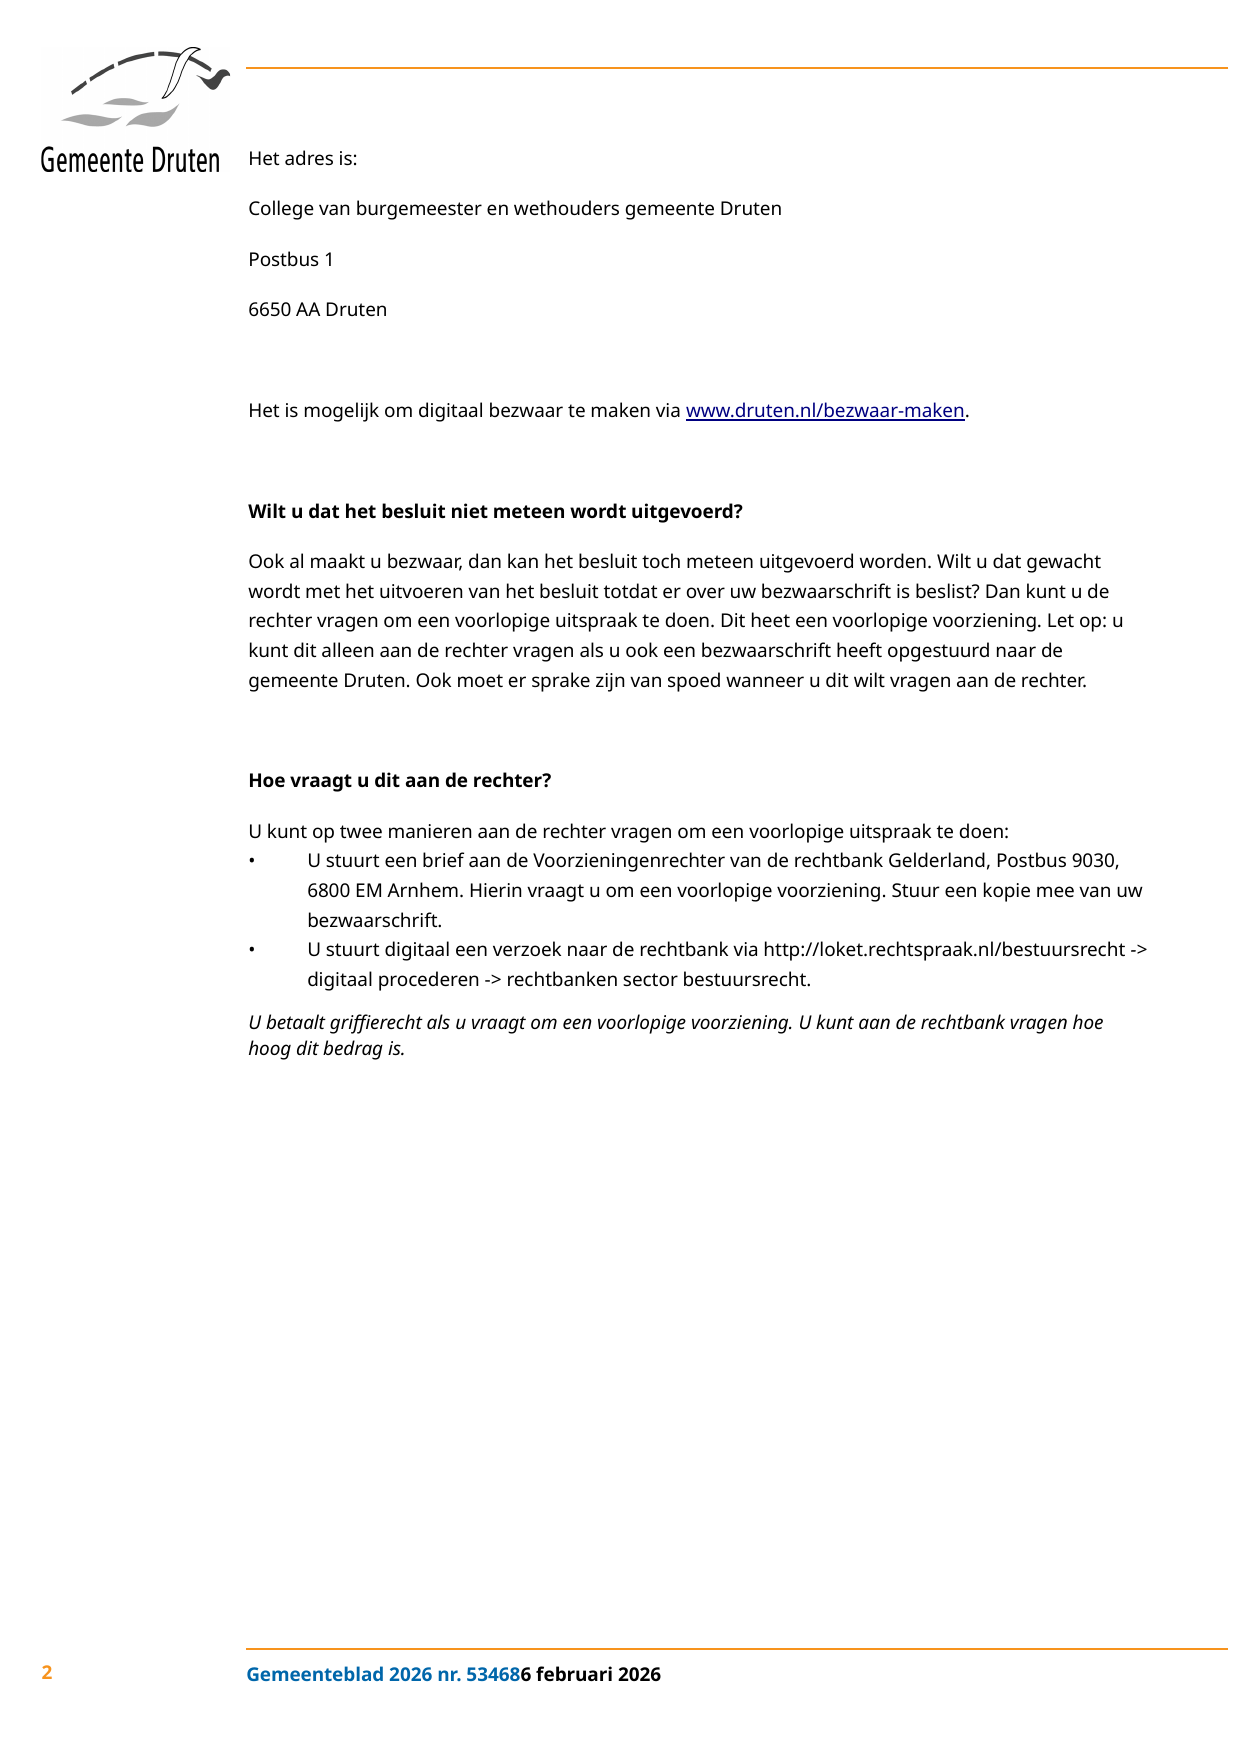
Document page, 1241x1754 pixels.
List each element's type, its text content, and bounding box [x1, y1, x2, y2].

text Postbus 1 [248, 246, 1152, 272]
text Wilt u dat het besluit niet meteen wordt uitgevoerd? [248, 498, 1152, 524]
list U stuurt digitaal een verzoek naar de rechtbank via http://loket.rechtspraak.nl/bestuursrecht -> digitaal procederen -> rechtbanken sector bestuursrecht. [248, 936, 1152, 992]
list U stuurt een brief aan de Voorzieningenrechter van de rechtbank Gelderland, Postbus 9030, 6800 EM Arnhem. Hierin vraagt u om een voorlopige voorziening. Stuur een kopie mee van uw bezwaarschrift. [248, 848, 1152, 933]
text 6650 AA Druten [248, 296, 1152, 322]
text Hoe vraagt u dit aan de rechter? [248, 768, 1152, 793]
text U betaalt griffierecht als u vraagt om een voorlopige voorziening. U kunt aan de rechtbank vragen hoe hoog dit bedrag is. [248, 1009, 1152, 1061]
text College van burgemeester en wethouders gemeente Druten [248, 196, 1152, 221]
text Het is mogelijk om digitaal bezwaar te maken via www.druten.nl/bezwaar-maken. [248, 397, 1152, 423]
picture [41, 47, 231, 172]
text Het adres is: [248, 145, 1152, 171]
text Ook al maakt u bezwaar, dan kan het besluit toch meteen uitgevoerd worden. Wilt u dat gewacht wordt met het uitvoeren van het besluit totdat er over uw bezwaarschrift is beslist? Dan kunt u de rechter vragen om een voorlopige uitspraak te doen. Dit heet een voorlopige voorziening. Let op: u kunt dit alleen aan de rechter vragen als u ook een bezwaarschrift heeft opgestuurd naar de gemeente Druten. Ook moet er sprake zijn van spoed wanneer u dit wilt vragen aan de rechter. [248, 548, 1152, 693]
text U kunt op twee manieren aan de rechter vragen om een voorlopige uitspraak te doen: [248, 818, 1152, 844]
